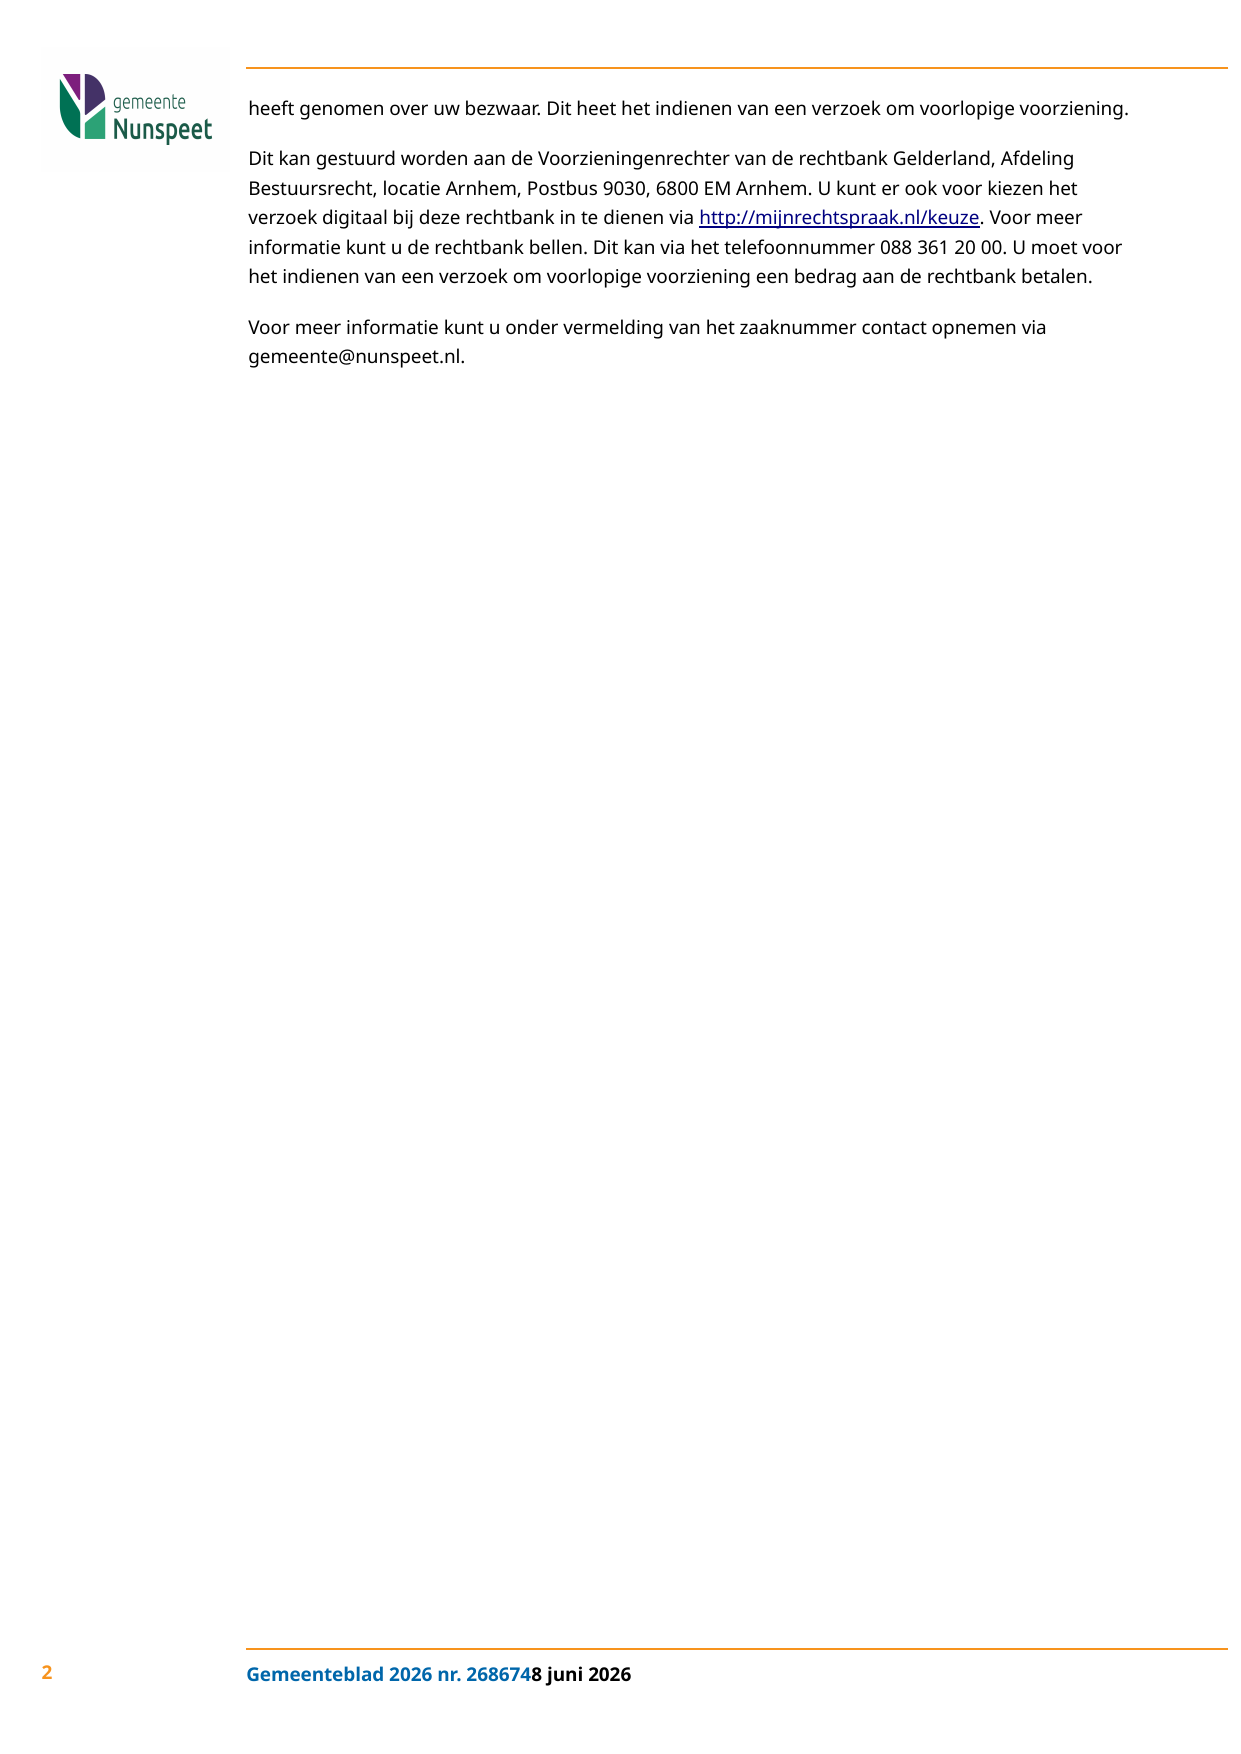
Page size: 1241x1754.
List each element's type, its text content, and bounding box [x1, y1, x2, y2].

picture [41, 47, 231, 172]
text Voor meer informatie kunt u onder vermelding van het zaaknummer contact opnemen via gemeente@nunspeet.nl. [248, 314, 1152, 369]
text heeft genomen over uw bezwaar. Dit heet het indienen van een verzoek om voorlopige voorziening. [248, 95, 1152, 121]
text Dit kan gestuurd worden aan de Voorzieningenrechter van de rechtbank Gelderland, Afdeling Bestuursrecht, locatie Arnhem, Postbus 9030, 6800 EM Arnhem. U kunt er ook voor kiezen het verzoek digitaal bij deze rechtbank in te dienen via http://mijnrechtspraak.nl/keuze. Voor meer informatie kunt u de rechtbank bellen. Dit kan via het telefoonnummer 088 361 20 00. U moet voor het indienen van een verzoek om voorlopige voorziening een bedrag aan de rechtbank betalen. [248, 145, 1152, 289]
